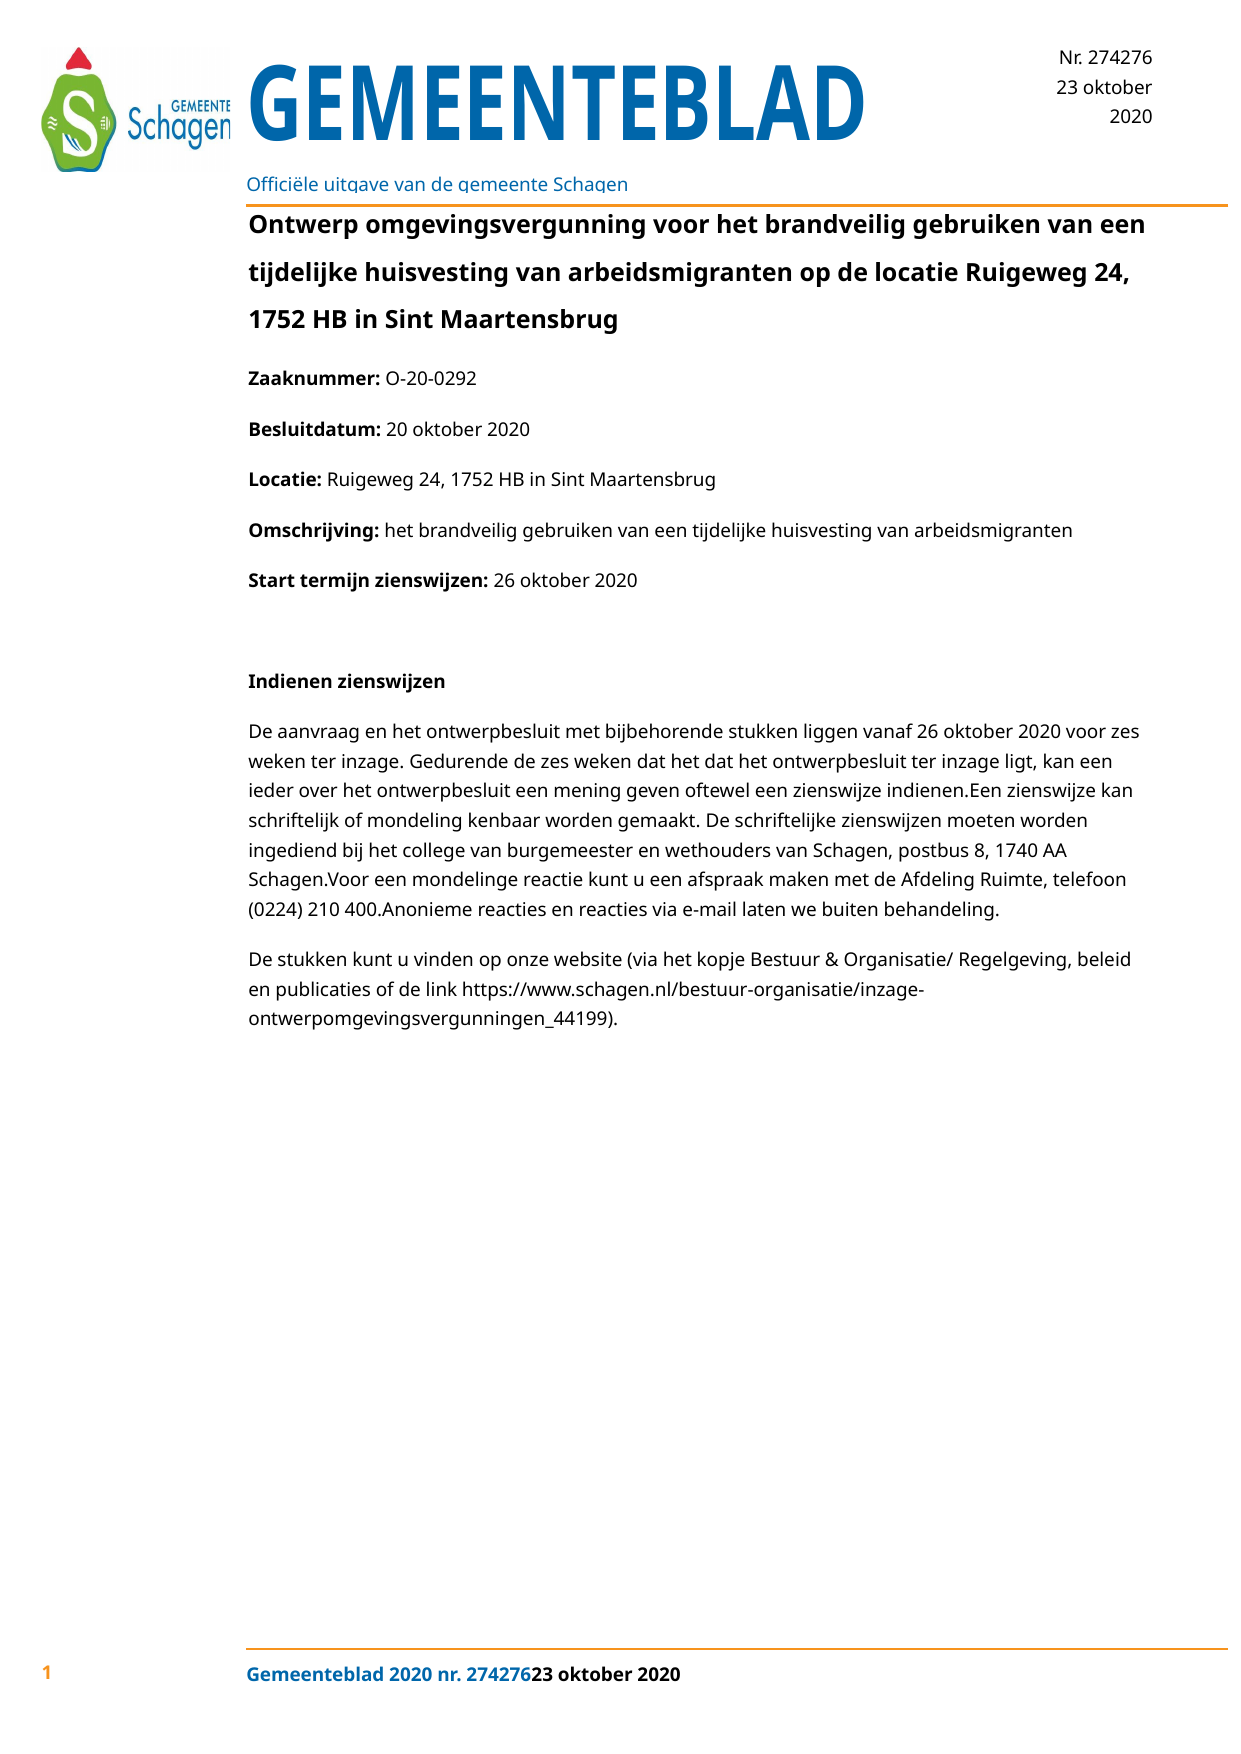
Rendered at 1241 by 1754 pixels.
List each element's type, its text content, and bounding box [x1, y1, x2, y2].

text De aanvraag en het ontwerpbesluit met bijbehorende stukken liggen vanaf 26 oktober 2020 voor zes weken ter inzage. Gedurende de zes weken dat het dat het ontwerpbesluit ter inzage ligt, kan een ieder over het ontwerpbesluit een mening geven oftewel een zienswijze indienen.Een zienswijze kan schriftelijk of mondeling kenbaar worden gemaakt. De schriftelijke zienswijzen moeten worden ingediend bij het college van burgemeester en wethouders van Schagen, postbus 8, 1740 AA Schagen.Voor een mondelinge reactie kunt u een afspraak maken met de Afdeling Ruimte, telefoon (0224) 210 400.Anonieme reacties en reacties via e-mail laten we buiten behandeling. [248, 718, 1152, 922]
text Start termijn zienswijzen: 26 oktober 2020 [248, 567, 1152, 593]
text Besluitdatum: 20 oktober 2020 [248, 416, 1152, 442]
text Locatie: Ruigeweg 24, 1752 HB in Sint Maartensbrug [248, 466, 1152, 492]
text Zaaknummer: O-20-0292 [248, 366, 1152, 391]
text Omschrijving: het brandveilig gebruiken van een tijdelijke huisvesting van arbeidsmigranten [248, 517, 1152, 542]
text Indienen zienswijzen [248, 668, 1152, 694]
text Ontwerp omgevingsvergunning voor het brandveilig gebruiken van een tijdelijke huisvesting van arbeidsmigranten op de locatie Ruigeweg 24, 1752 HB in Sint Maartensbrug [248, 207, 1152, 336]
text De stukken kunt u vinden op onze website (via het kopje Bestuur & Organisatie/ Regelgeving, beleid en publicaties of de link https://www.schagen.nl/bestuur-organisatie/inzage-ontwerpomgevingsvergunningen_44199). [248, 946, 1152, 1031]
picture [41, 47, 231, 172]
